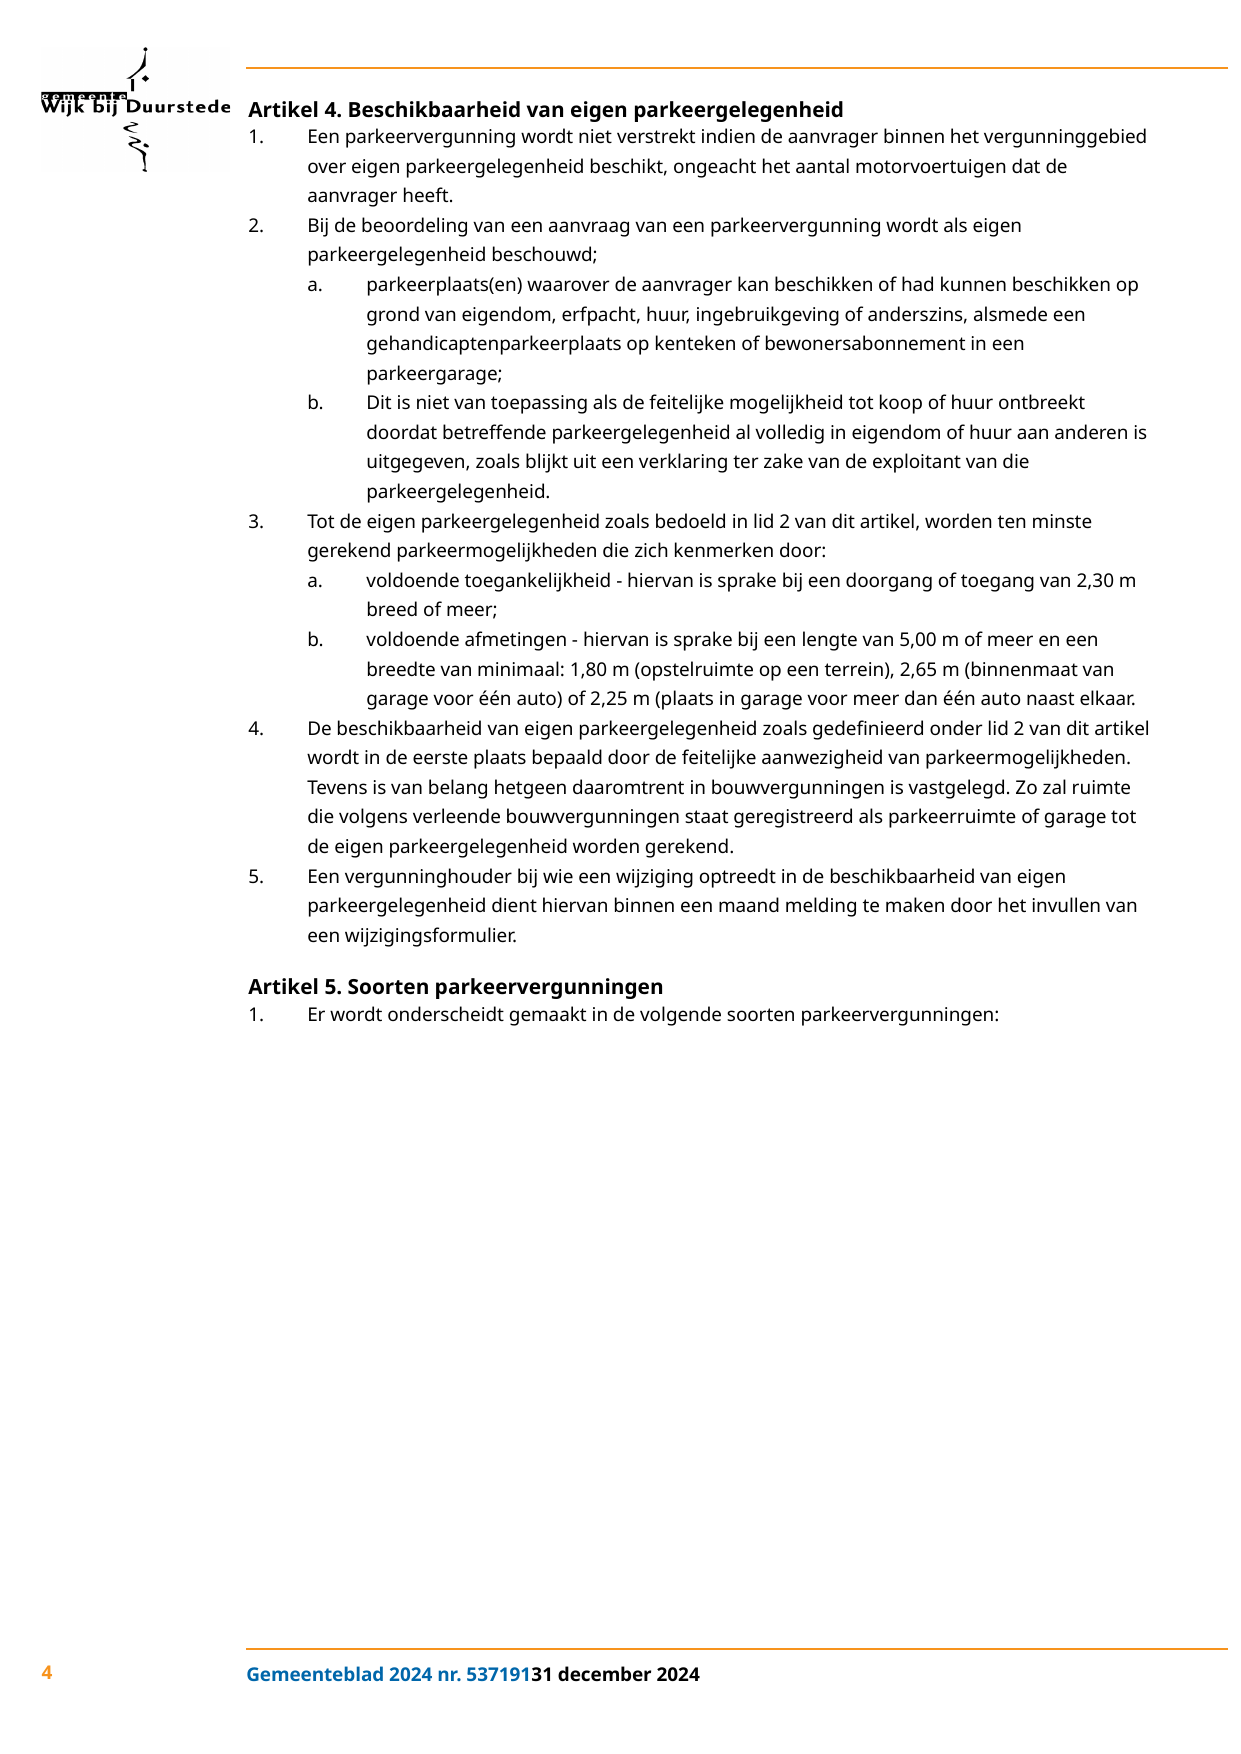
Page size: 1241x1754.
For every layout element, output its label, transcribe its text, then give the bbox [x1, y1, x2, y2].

list Bij de beoordeling van een aanvraag van een parkeervergunning wordt als eigen parkeergelegenheid beschouwd; [248, 212, 1152, 267]
list Dit is niet van toepassing als de feitelijke mogelijkheid tot koop of huur ontbreekt doordat betreffende parkeergelegenheid al volledig in eigendom of huur aan anderen is uitgegeven, zoals blijkt uit een verklaring ter zake van de exploitant van die parkeergelegenheid. [307, 389, 1152, 504]
text Artikel 5. Soorten parkeervergunningen [248, 972, 1152, 1001]
list parkeerplaats(en) waarover de aanvrager kan beschikken of had kunnen beschikken op grond van eigendom, erfpacht, huur, ingebruikgeving of anderszins, alsmede een gehandicaptenparkeerplaats op kenteken of bewonersabonnement in een parkeergarage; [307, 271, 1152, 386]
list Er wordt onderscheidt gemaakt in de volgende soorten parkeervergunningen: [248, 1001, 1152, 1027]
list voldoende afmetingen - hiervan is sprake bij een lengte van 5,00 m of meer en een breedte van minimaal: 1,80 m (opstelruimte op een terrein), 2,65 m (binnenmaat van garage voor één auto) of 2,25 m (plaats in garage voor meer dan één auto naast elkaar. [307, 626, 1152, 711]
list De beschikbaarheid van eigen parkeergelegenheid zoals gedefinieerd onder lid 2 van dit artikel wordt in de eerste plaats bepaald door de feitelijke aanwezigheid van parkeermogelijkheden. Tevens is van belang hetgeen daaromtrent in bouwvergunningen is vastgelegd. Zo zal ruimte die volgens verleende bouwvergunningen staat geregistreerd als parkeerruimte of garage tot de eigen parkeergelegenheid worden gerekend. [248, 715, 1152, 859]
picture [41, 47, 231, 172]
list Een parkeervergunning wordt niet verstrekt indien de aanvrager binnen het vergunninggebied over eigen parkeergelegenheid beschikt, ongeacht het aantal motorvoertuigen dat de aanvrager heeft. [248, 123, 1152, 208]
list Tot de eigen parkeergelegenheid zoals bedoeld in lid 2 van dit artikel, worden ten minste gerekend parkeermogelijkheden die zich kenmerken door: [248, 508, 1152, 563]
list voldoende toegankelijkheid - hiervan is sprake bij een doorgang of toegang van 2,30 m breed of meer; [307, 567, 1152, 622]
list Een vergunninghouder bij wie een wijziging optreedt in de beschikbaarheid van eigen parkeergelegenheid dient hiervan binnen een maand melding te maken door het invullen van een wijzigingsformulier. [248, 863, 1152, 948]
text Artikel 4. Beschikbaarheid van eigen parkeergelegenheid [248, 95, 1152, 123]
